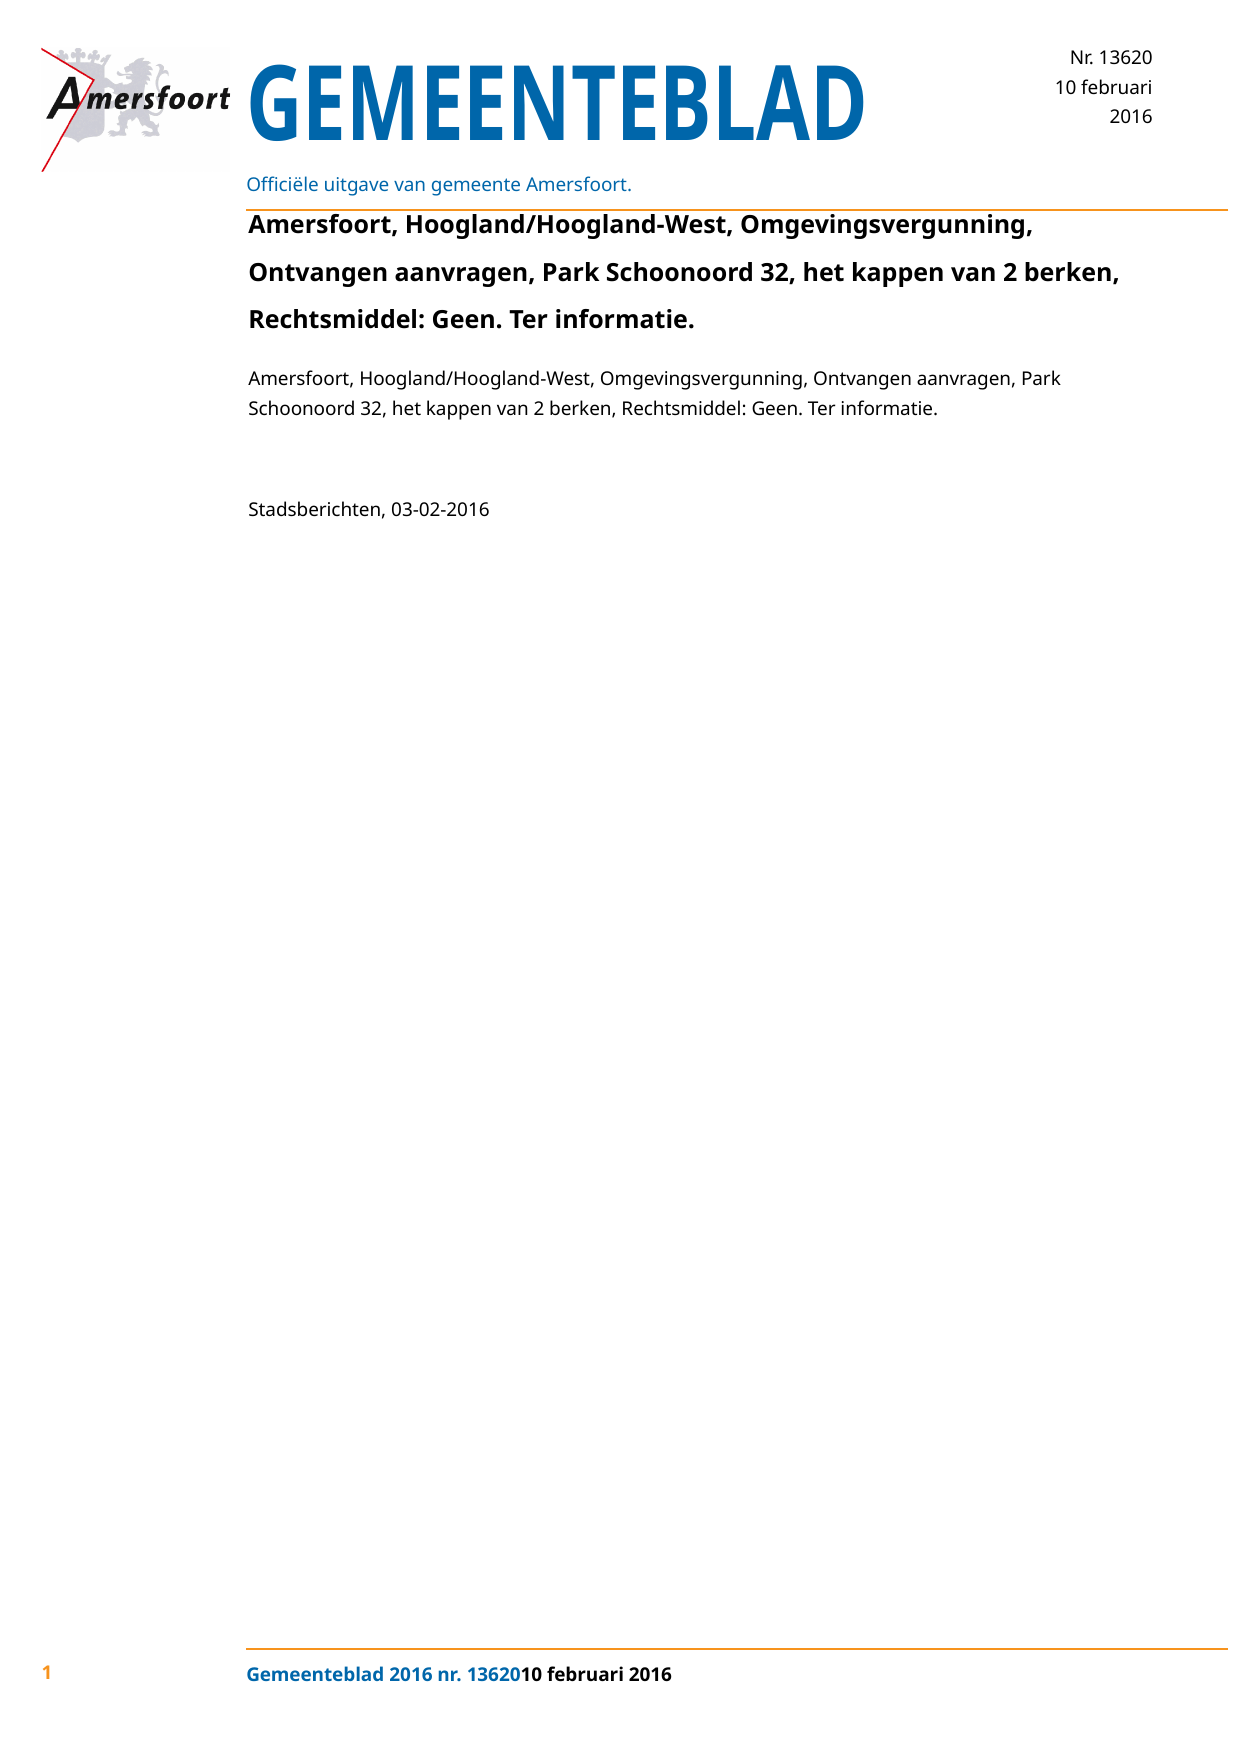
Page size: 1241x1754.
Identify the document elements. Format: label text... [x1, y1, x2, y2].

text Amersfoort, Hoogland/Hoogland-West, Omgevingsvergunning, Ontvangen aanvragen, Park Schoonoord 32, het kappen van 2 berken, Rechtsmiddel: Geen. Ter informatie. [248, 366, 1152, 421]
text Stadsberichten, 03-02-2016 [248, 496, 1152, 522]
text Amersfoort, Hoogland/Hoogland-West, Omgevingsvergunning, Ontvangen aanvragen, Park Schoonoord 32, het kappen van 2 berken, Rechtsmiddel: Geen. Ter informatie. [248, 211, 1152, 336]
picture [41, 47, 231, 172]
